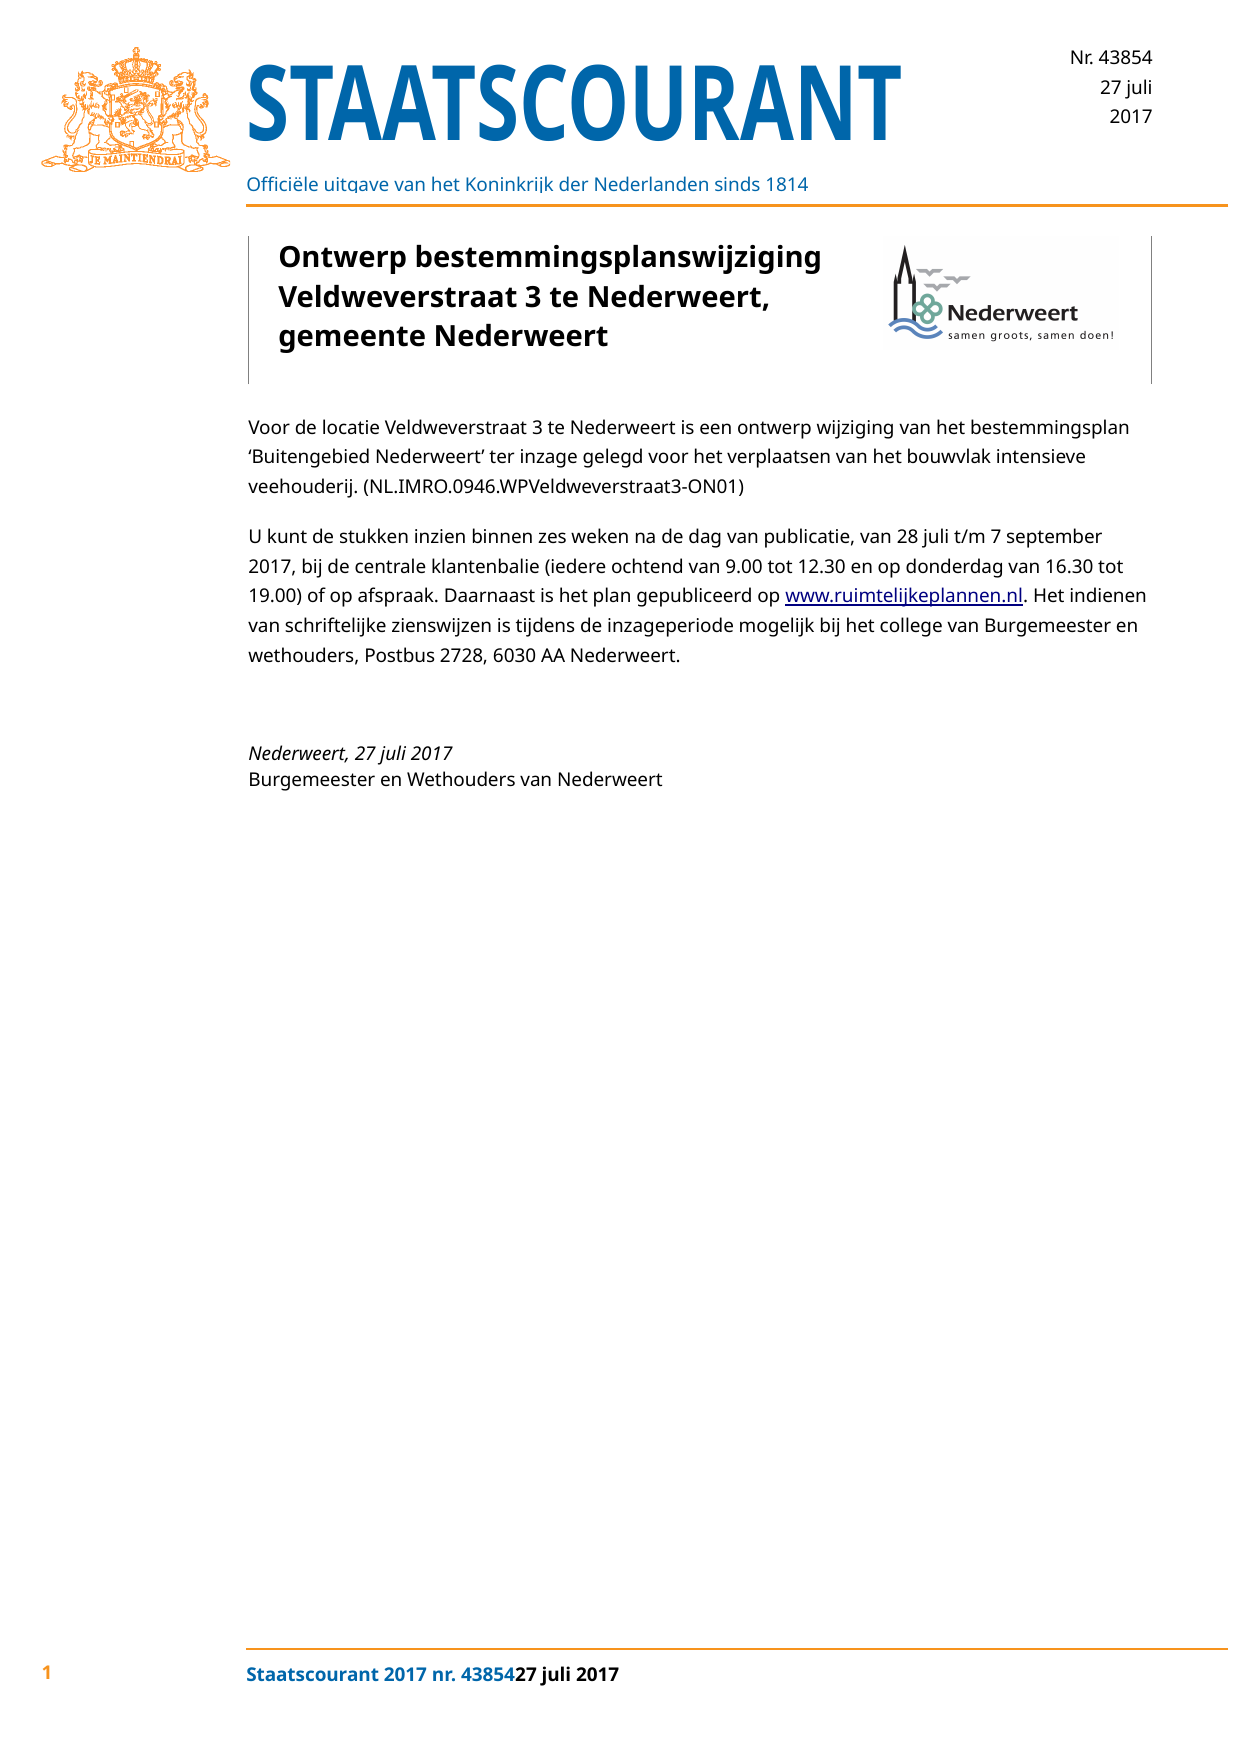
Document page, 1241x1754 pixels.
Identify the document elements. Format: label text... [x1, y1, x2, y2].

text Nederweert, 27 juli 2017 [248, 740, 1152, 766]
table_header [850, 236, 1151, 384]
picture [41, 47, 231, 172]
text U kunt de stukken inzien binnen zes weken na de dag van publicatie, van 28 juli t/m 7 september 2017, bij de centrale klantenbalie (iedere ochtend van 9.00 tot 12.30 en op donderdag van 16.30 tot 19.00) of op afspraak. Daarnaast is het plan gepubliceerd op www.ruimtelijkeplannen.nl. Het indienen van schriftelijke zienswijzen is tijdens de inzageperiode mogelijk bij het college van Burgemeester en wethouders, Postbus 2728, 6030 AA Nederweert. [248, 523, 1152, 668]
text Burgemeester en Wethouders van Nederweert [248, 766, 1152, 792]
text Voor de locatie Veldweverstraat 3 te Nederweert is een ontwerp wijziging van het bestemmingsplan ‘Buitengebied Nederweert’ ter inzage gelegd voor het verplaatsen van het bouwvlak intensieve veehouderij. (NL.IMRO.0946.WPVeldweverstraat3-ON01) [248, 414, 1152, 499]
table_header Ontwerp bestemmingsplanswijziging Veldweverstraat 3 te Nederweert, gemeente Nederweert [249, 236, 850, 384]
picture [882, 236, 1119, 350]
